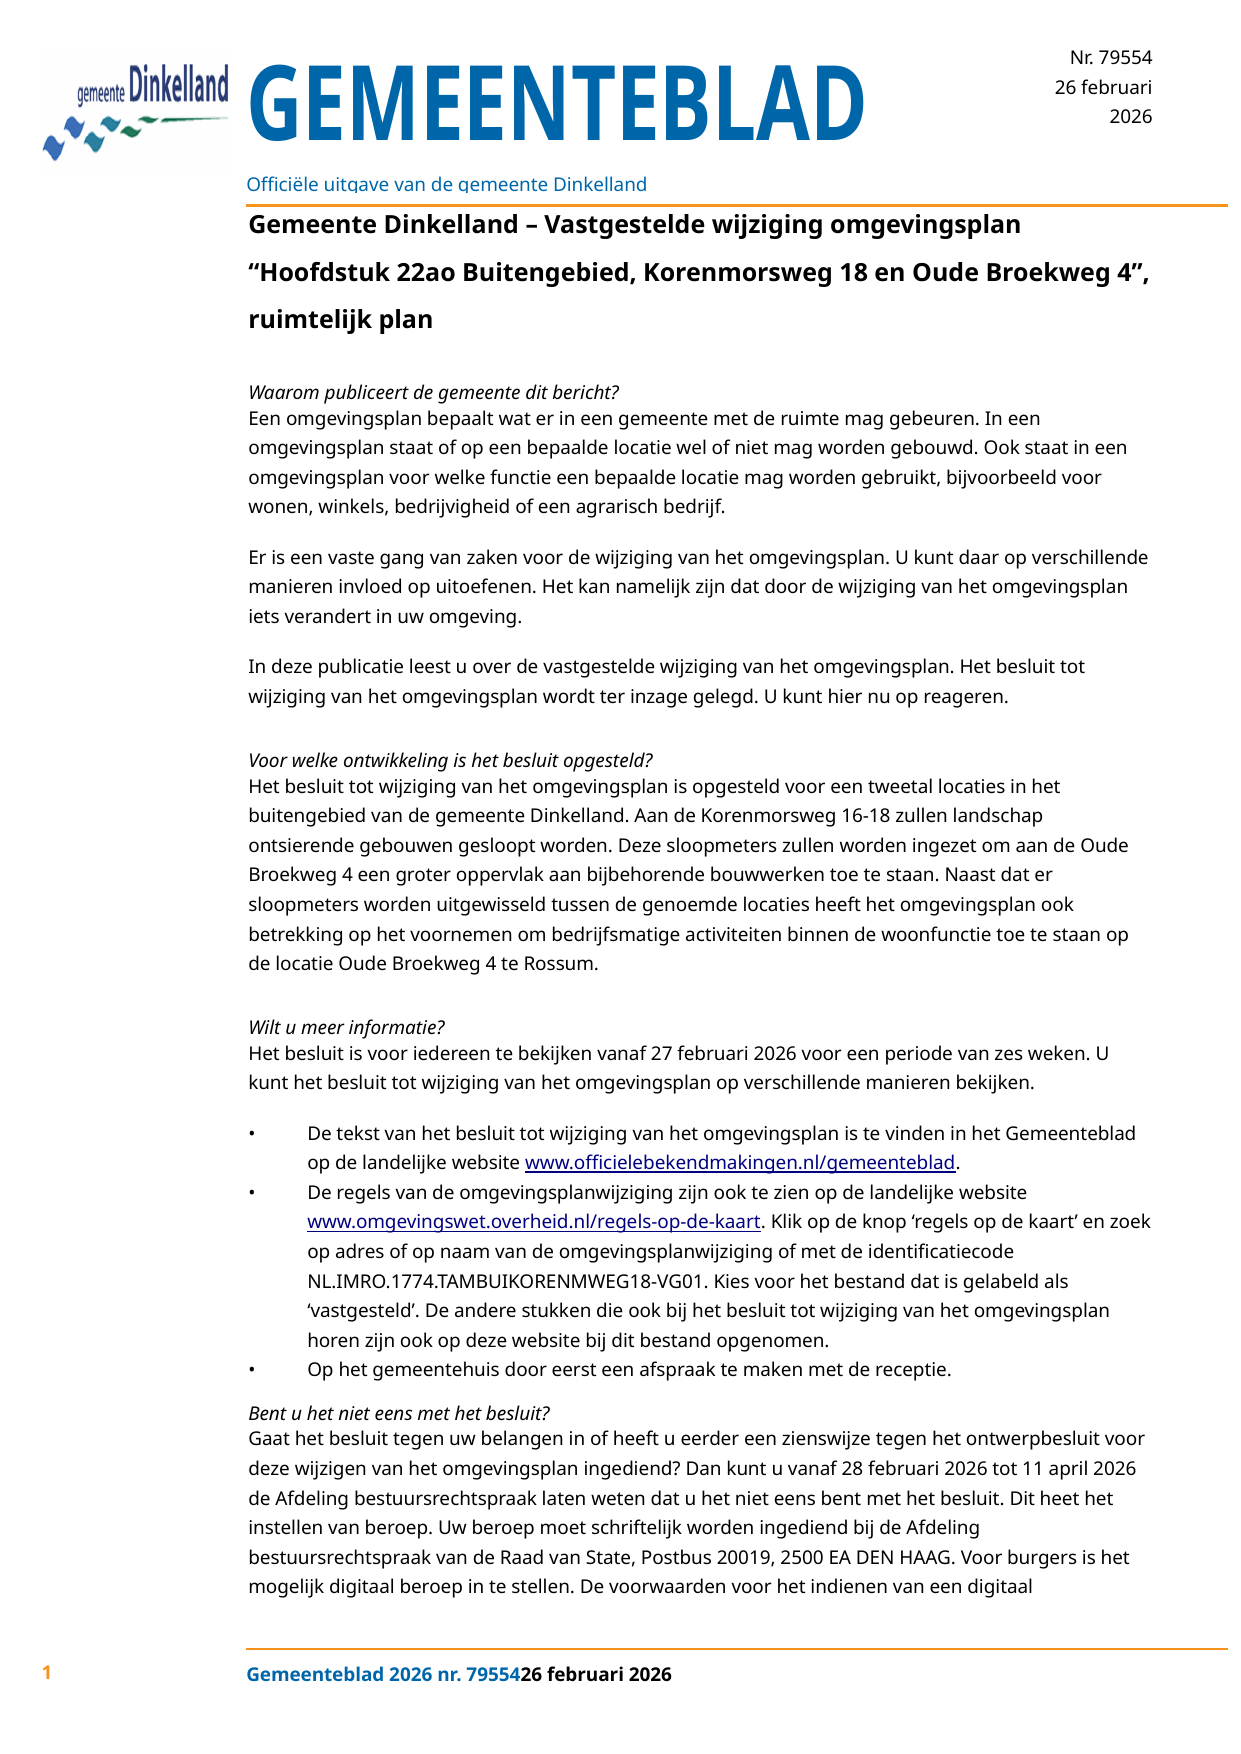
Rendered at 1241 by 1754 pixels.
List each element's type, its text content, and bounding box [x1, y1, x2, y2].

text Bent u het niet eens met het besluit? [248, 1400, 1152, 1426]
text Gemeente Dinkelland – Vastgestelde wijziging omgevingsplan “Hoofdstuk 22ao Buitengebied, Korenmorsweg 18 en Oude Broekweg 4”, ruimtelijk plan [248, 207, 1152, 336]
text Voor welke ontwikkeling is het besluit opgesteld? [248, 747, 1152, 773]
text Een omgevingsplan bepaalt wat er in een gemeente met de ruimte mag gebeuren. In een omgevingsplan staat of op een bepaalde locatie wel of niet mag worden gebouwd. Ook staat in een omgevingsplan voor welke functie een bepaalde locatie mag worden gebruikt, bijvoorbeeld voor wonen, winkels, bedrijvigheid of een agrarisch bedrijf. [248, 405, 1152, 519]
text Wilt u meer informatie? [248, 1014, 1152, 1040]
text Het besluit is voor iedereen te bekijken vanaf 27 februari 2026 voor een periode van zes weken. U kunt het besluit tot wijziging van het omgevingsplan op verschillende manieren bekijken. [248, 1040, 1152, 1095]
picture [41, 47, 231, 172]
text Er is een vaste gang van zaken voor de wijziging van het omgevingsplan. U kunt daar op verschillende manieren invloed op uitoefenen. Het kan namelijk zijn dat door de wijziging van het omgevingsplan iets verandert in uw omgeving. [248, 544, 1152, 629]
text Waarom publiceert de gemeente dit bericht? [248, 379, 1152, 405]
list De tekst van het besluit tot wijziging van het omgevingsplan is te vinden in het Gemeenteblad op de landelijke website www.officielebekendmakingen.nl/gemeenteblad. [248, 1120, 1152, 1175]
text Het besluit tot wijziging van het omgevingsplan is opgesteld voor een tweetal locaties in het buitengebied van de gemeente Dinkelland. Aan de Korenmorsweg 16-18 zullen landschap ontsierende gebouwen gesloopt worden. Deze sloopmeters zullen worden ingezet om aan de Oude Broekweg 4 een groter oppervlak aan bijbehorende bouwwerken toe te staan. Naast dat er sloopmeters worden uitgewisseld tussen de genoemde locaties heeft het omgevingsplan ook betrekking op het voornemen om bedrijfsmatige activiteiten binnen de woonfunctie toe te staan op de locatie Oude Broekweg 4 te Rossum. [248, 773, 1152, 976]
list Op het gemeentehuis door eerst een afspraak te maken met de receptie. [248, 1357, 1152, 1382]
text Gaat het besluit tegen uw belangen in of heeft u eerder een zienswijze tegen het ontwerpbesluit voor deze wijzigen van het omgevingsplan ingediend? Dan kunt u vanaf 28 februari 2026 tot 11 april 2026 de Afdeling bestuursrechtspraak laten weten dat u het niet eens bent met het besluit. Dit heet het instellen van beroep. Uw beroep moet schriftelijk worden ingediend bij de Afdeling bestuursrechtspraak van de Raad van State, Postbus 20019, 2500 EA DEN HAAG. Voor burgers is het mogelijk digitaal beroep in te stellen. De voorwaarden voor het indienen van een digitaal [248, 1426, 1152, 1599]
text In deze publicatie leest u over de vastgestelde wijziging van het omgevingsplan. Het besluit tot wijziging van het omgevingsplan wordt ter inzage gelegd. U kunt hier nu op reageren. [248, 653, 1152, 709]
list De regels van de omgevingsplanwijziging zijn ook te zien op de landelijke website www.omgevingswet.overheid.nl/regels-op-de-kaart. Klik op de knop ‘regels op de kaart’ en zoek op adres of op naam van de omgevingsplanwijziging of met de identificatiecode NL.IMRO.1774.TAMBUIKORENMWEG18-VG01. Kies voor het bestand dat is gelabeld als ‘vastgesteld’. De andere stukken die ook bij het besluit tot wijziging van het omgevingsplan horen zijn ook op deze website bij dit bestand opgenomen. [248, 1179, 1152, 1353]
